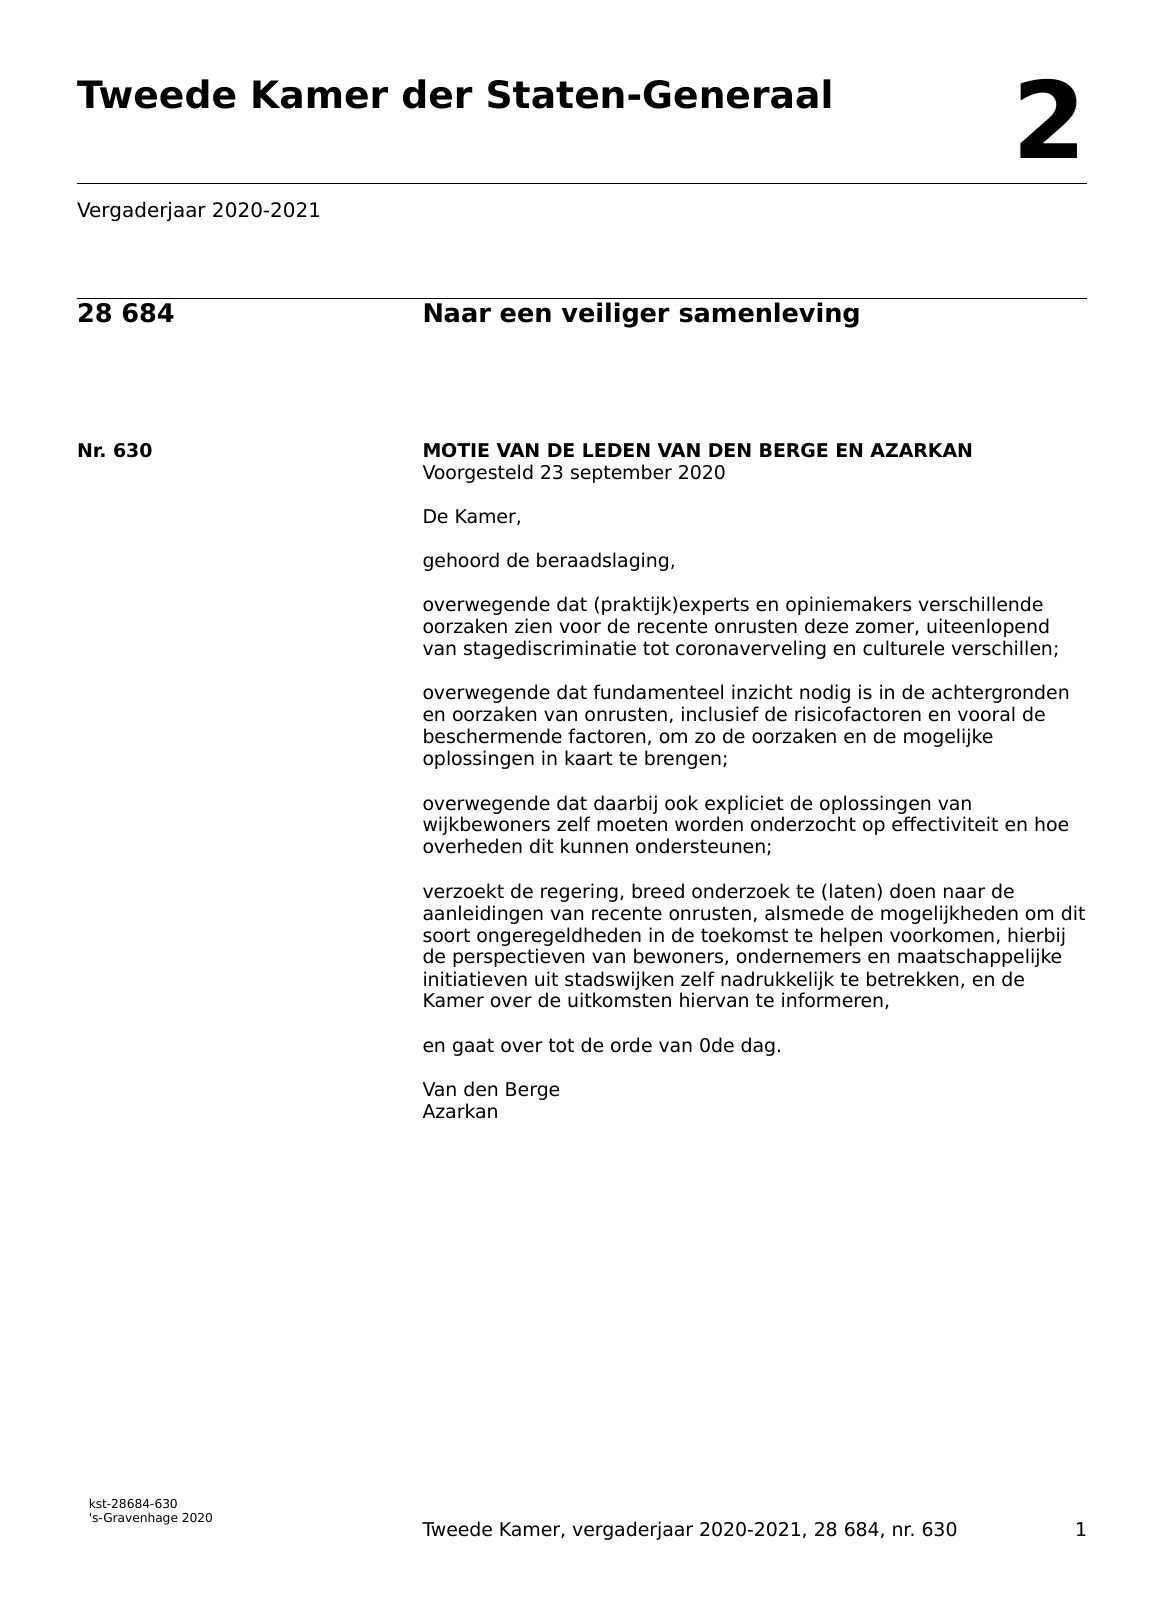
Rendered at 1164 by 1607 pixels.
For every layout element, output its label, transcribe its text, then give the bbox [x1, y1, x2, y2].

table_header Tweede Kamer der Staten-Generaal [77, 59, 886, 183]
text overwegende dat daarbij ook expliciet de oplossingen van wijkbewoners zelf moeten worden onderzocht op effectiviteit en hoe overheden dit kunnen ondersteunen; [422, 792, 1087, 858]
text gehoord de beraadslaging, [422, 550, 1087, 572]
text Azarkan [422, 1101, 1087, 1123]
text Voorgesteld 23 september 2020 [422, 462, 1087, 484]
text 's-Gravenhage 2020 [88, 1511, 323, 1525]
text overwegende dat fundamenteel inzicht nodig is in de achtergronden en oorzaken van onrusten, inclusief de risicofactoren en vooral de beschermende factoren, om zo de oorzaken en de mogelijke oplossingen in kaart te brengen; [422, 682, 1087, 770]
table_header 2 [886, 59, 1087, 183]
text en gaat over tot de orde van 0de dag. [422, 1034, 1087, 1057]
text De Kamer, [422, 506, 1087, 528]
text Van den Berge [422, 1079, 1087, 1101]
table_cell Vergaderjaar 2020-2021 [77, 184, 1087, 298]
text verzoekt de regering, breed onderzoek te (laten) doen naar de aanleidingen van recente onrusten, alsmede de mogelijkheden om dit soort ongeregeldheden in de toekomst te helpen voorkomen, hierbij de perspectieven van bewoners, ondernemers en maatschappelijke initiatieven uit stadswijken zelf nadrukkelijk te betrekken, en de Kamer over de uitkomsten hiervan te informeren, [422, 881, 1087, 1012]
text kst-28684-630 [88, 1497, 323, 1511]
text overwegende dat (praktijk)experts en opiniemakers verschillende oorzaken zien voor de recente onrusten deze zomer, uiteenlopend van stagediscriminatie tot coronaverveling en culturele verschillen; [422, 594, 1087, 660]
subtitle Nr. 630 MOTIE VAN DE LEDEN VAN DEN BERGE EN AZARKAN [77, 440, 1087, 462]
subtitle 28 684 Naar een veiliger samenleving [77, 299, 1087, 329]
